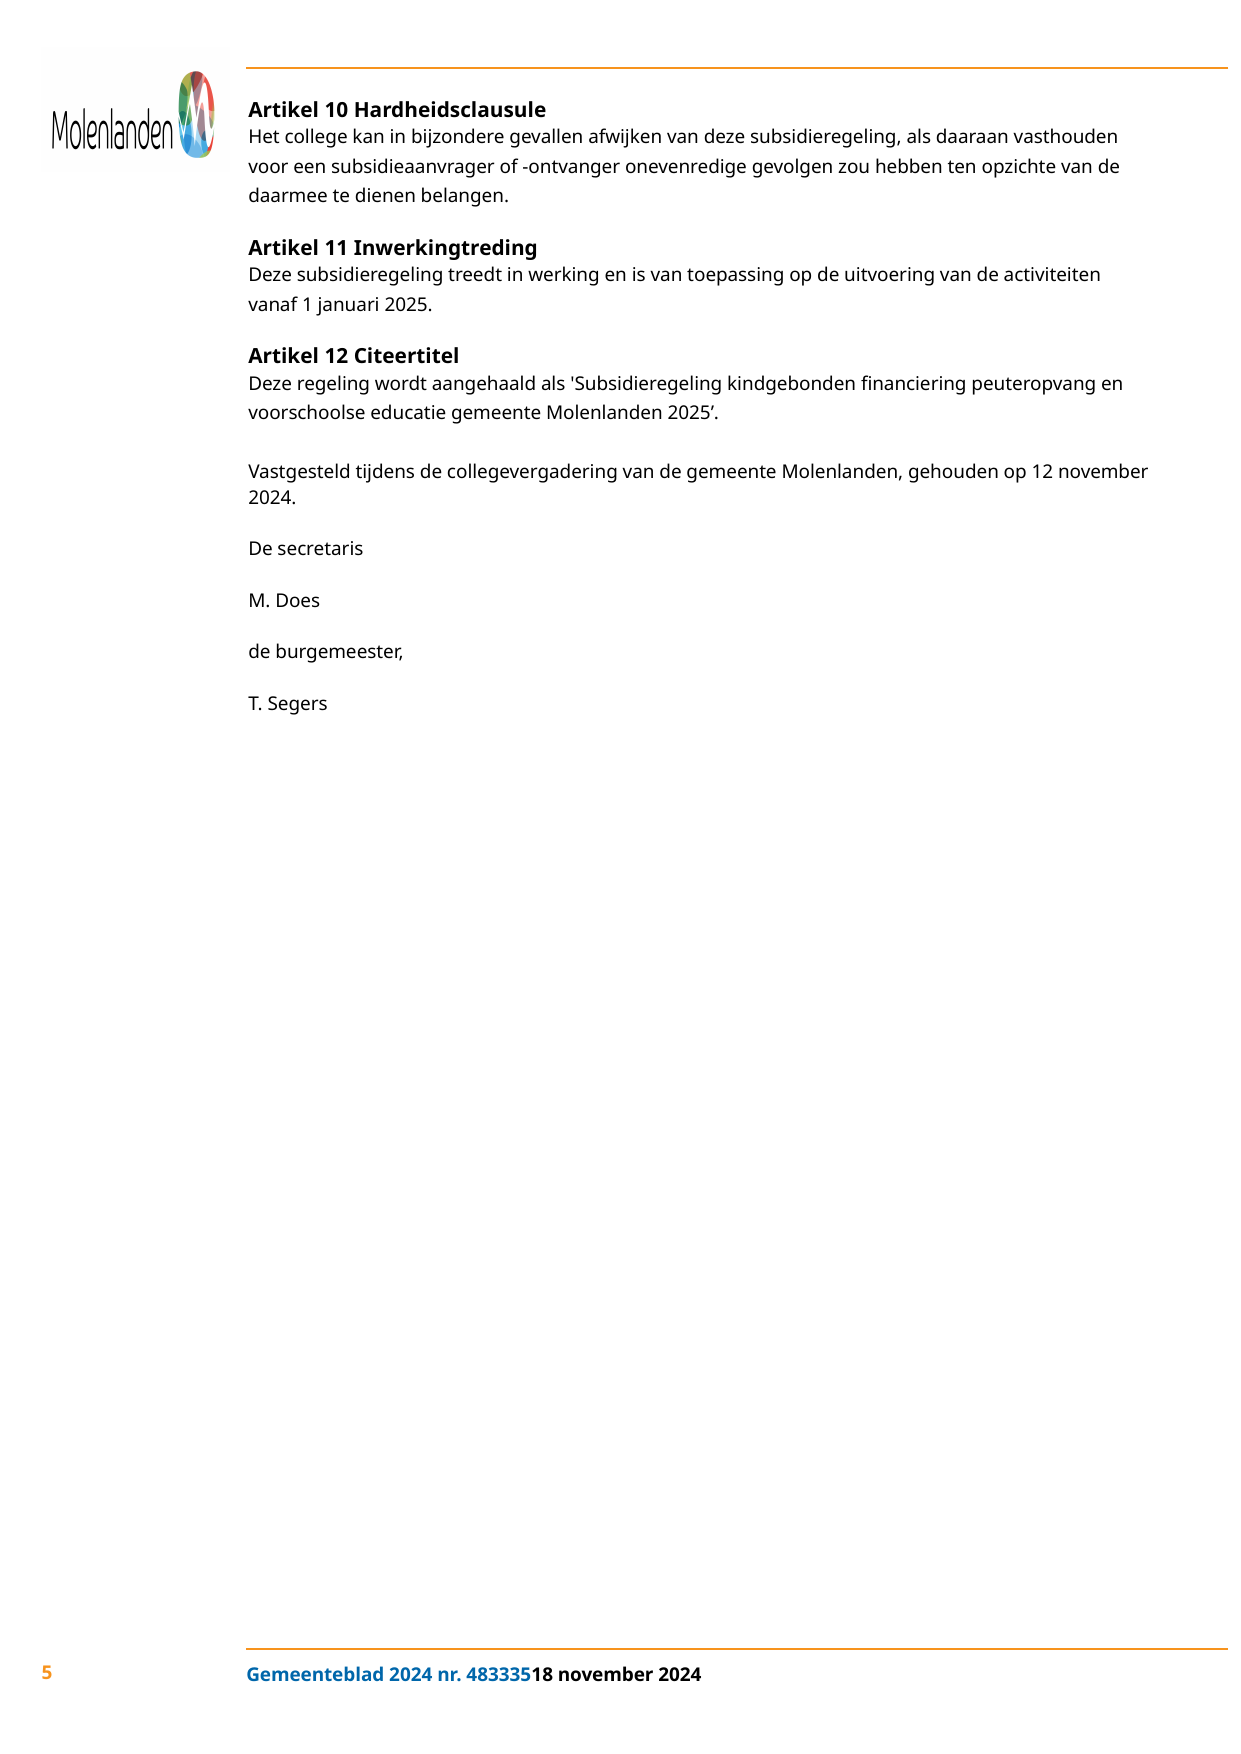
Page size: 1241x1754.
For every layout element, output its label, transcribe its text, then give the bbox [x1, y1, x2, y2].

text Deze subsidieregeling treedt in werking en is van toepassing op de uitvoering van de activiteiten vanaf 1 januari 2025. [248, 261, 1152, 317]
text T. Segers [248, 690, 1152, 716]
picture [41, 47, 231, 172]
text De secretaris [248, 536, 1152, 561]
text Vastgesteld tijdens de collegevergadering van de gemeente Molenlanden, gehouden op 12 november 2024. [248, 458, 1152, 510]
text Het college kan in bijzondere gevallen afwijken van deze subsidieregeling, als daaraan vasthouden voor een subsidieaanvrager of -ontvanger onevenredige gevolgen zou hebben ten opzichte van de daarmee te dienen belangen. [248, 123, 1152, 208]
text Deze regeling wordt aangehaald als 'Subsidieregeling kindgebonden financiering peuteropvang en voorschoolse educatie gemeente Molenlanden 2025’. [248, 370, 1152, 425]
text M. Does [248, 587, 1152, 613]
text de burgemeester, [248, 638, 1152, 664]
text Artikel 12 Citeertitel [248, 341, 1152, 370]
text Artikel 11 Inwerkingtreding [248, 233, 1152, 261]
text Artikel 10 Hardheidsclausule [248, 95, 1152, 123]
